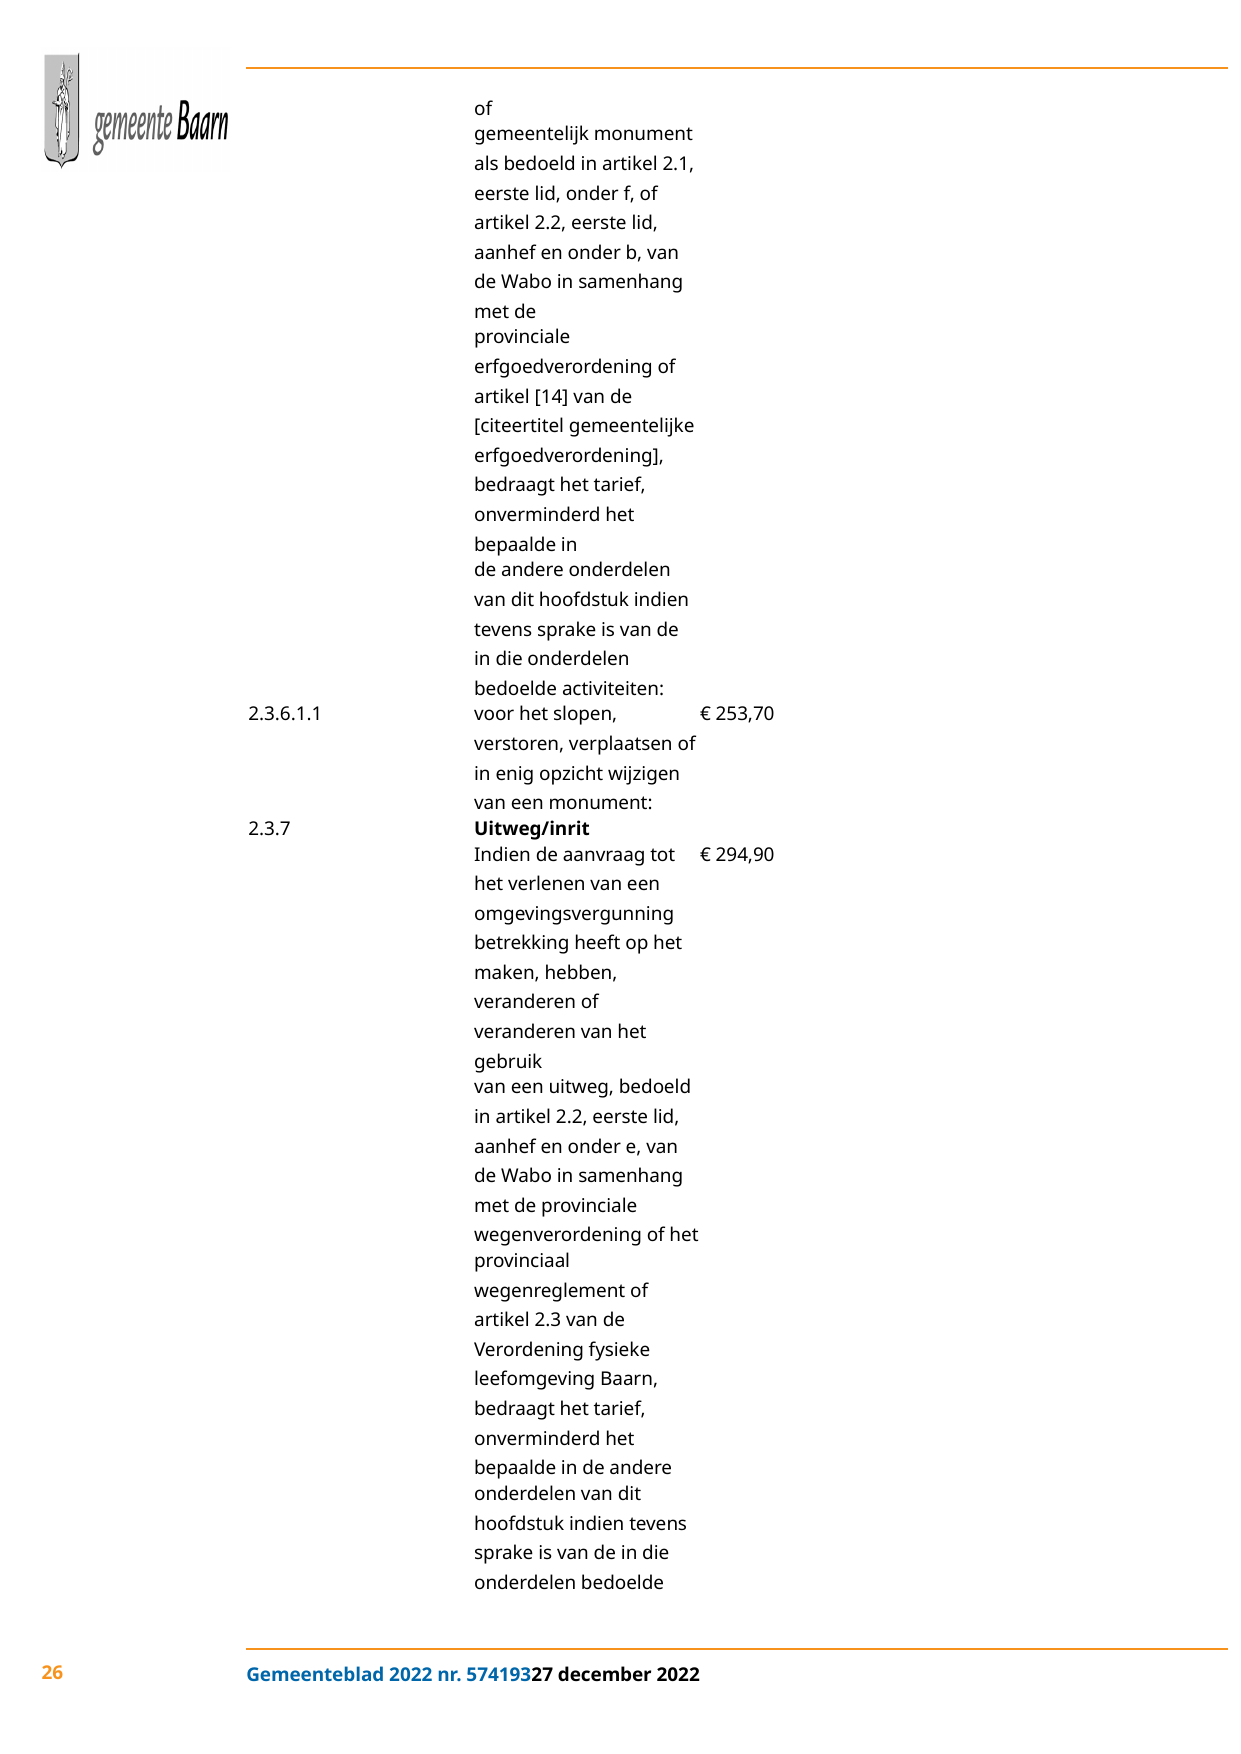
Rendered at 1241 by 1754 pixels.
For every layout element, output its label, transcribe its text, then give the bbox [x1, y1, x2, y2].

table_cell [926, 1480, 1152, 1594]
table_cell [248, 121, 474, 324]
table_cell [248, 1247, 474, 1480]
table_cell [926, 815, 1152, 841]
table_cell [926, 1074, 1152, 1247]
table_cell [926, 324, 1152, 557]
table_cell [926, 121, 1152, 324]
table_cell [700, 1247, 926, 1480]
table_cell [248, 841, 474, 1074]
table_cell [926, 557, 1152, 701]
table_cell provinciale erfgoedverordening of artikel [14] van de [citeertitel gemeentelijke erfgoedverordening], bedraagt het tarief, onverminderd het bepaalde in [474, 324, 700, 557]
table_cell [700, 324, 926, 557]
table_cell Indien de aanvraag tot het verlenen van een omgevingsvergunning betrekking heeft op het maken, hebben, veranderen of veranderen van het gebruik [474, 841, 700, 1074]
table_cell 2.3.7 [248, 815, 474, 841]
table_cell gemeentelijk monument als bedoeld in artikel 2.1, eerste lid, onder f, of artikel 2.2, eerste lid, aanhef en onder b, van de Wabo in samenhang met de [474, 121, 700, 324]
table_cell [926, 701, 1152, 815]
table_cell [700, 95, 926, 121]
table_cell [248, 1074, 474, 1247]
table_cell of [474, 95, 700, 121]
table_cell provinciaal wegenreglement of artikel 2.3 van de Verordening fysieke leefomgeving Baarn, bedraagt het tarief, onverminderd het bepaalde in de andere [474, 1247, 700, 1480]
table_cell [700, 557, 926, 701]
table_cell onderdelen van dit hoofdstuk indien tevens sprake is van de in die onderdelen bedoelde [474, 1480, 700, 1594]
table_cell [700, 1480, 926, 1594]
table_cell [926, 95, 1152, 121]
table_cell [248, 95, 474, 121]
table_cell [700, 1074, 926, 1247]
table_cell [248, 1480, 474, 1594]
table_cell [926, 1247, 1152, 1480]
table_cell Uitweg/inrit [474, 815, 700, 841]
table_cell 2.3.6.1.1 [248, 701, 474, 815]
table_cell [248, 557, 474, 701]
table_cell [700, 121, 926, 324]
table_cell van een uitweg, bedoeld in artikel 2.2, eerste lid, aanhef en onder e, van de Wabo in samenhang met de provinciale wegenverordening of het [474, 1074, 700, 1247]
table_cell voor het slopen, verstoren, verplaatsen of in enig opzicht wijzigen van een monument: [474, 701, 700, 815]
table_cell [926, 841, 1152, 1074]
table_cell € 294,90 [700, 841, 926, 1074]
table_cell [248, 324, 474, 557]
table_cell [700, 815, 926, 841]
table_cell de andere onderdelen van dit hoofdstuk indien tevens sprake is van de in die onderdelen bedoelde activiteiten: [474, 557, 700, 701]
table_cell € 253,70 [700, 701, 926, 815]
picture [41, 47, 231, 172]
